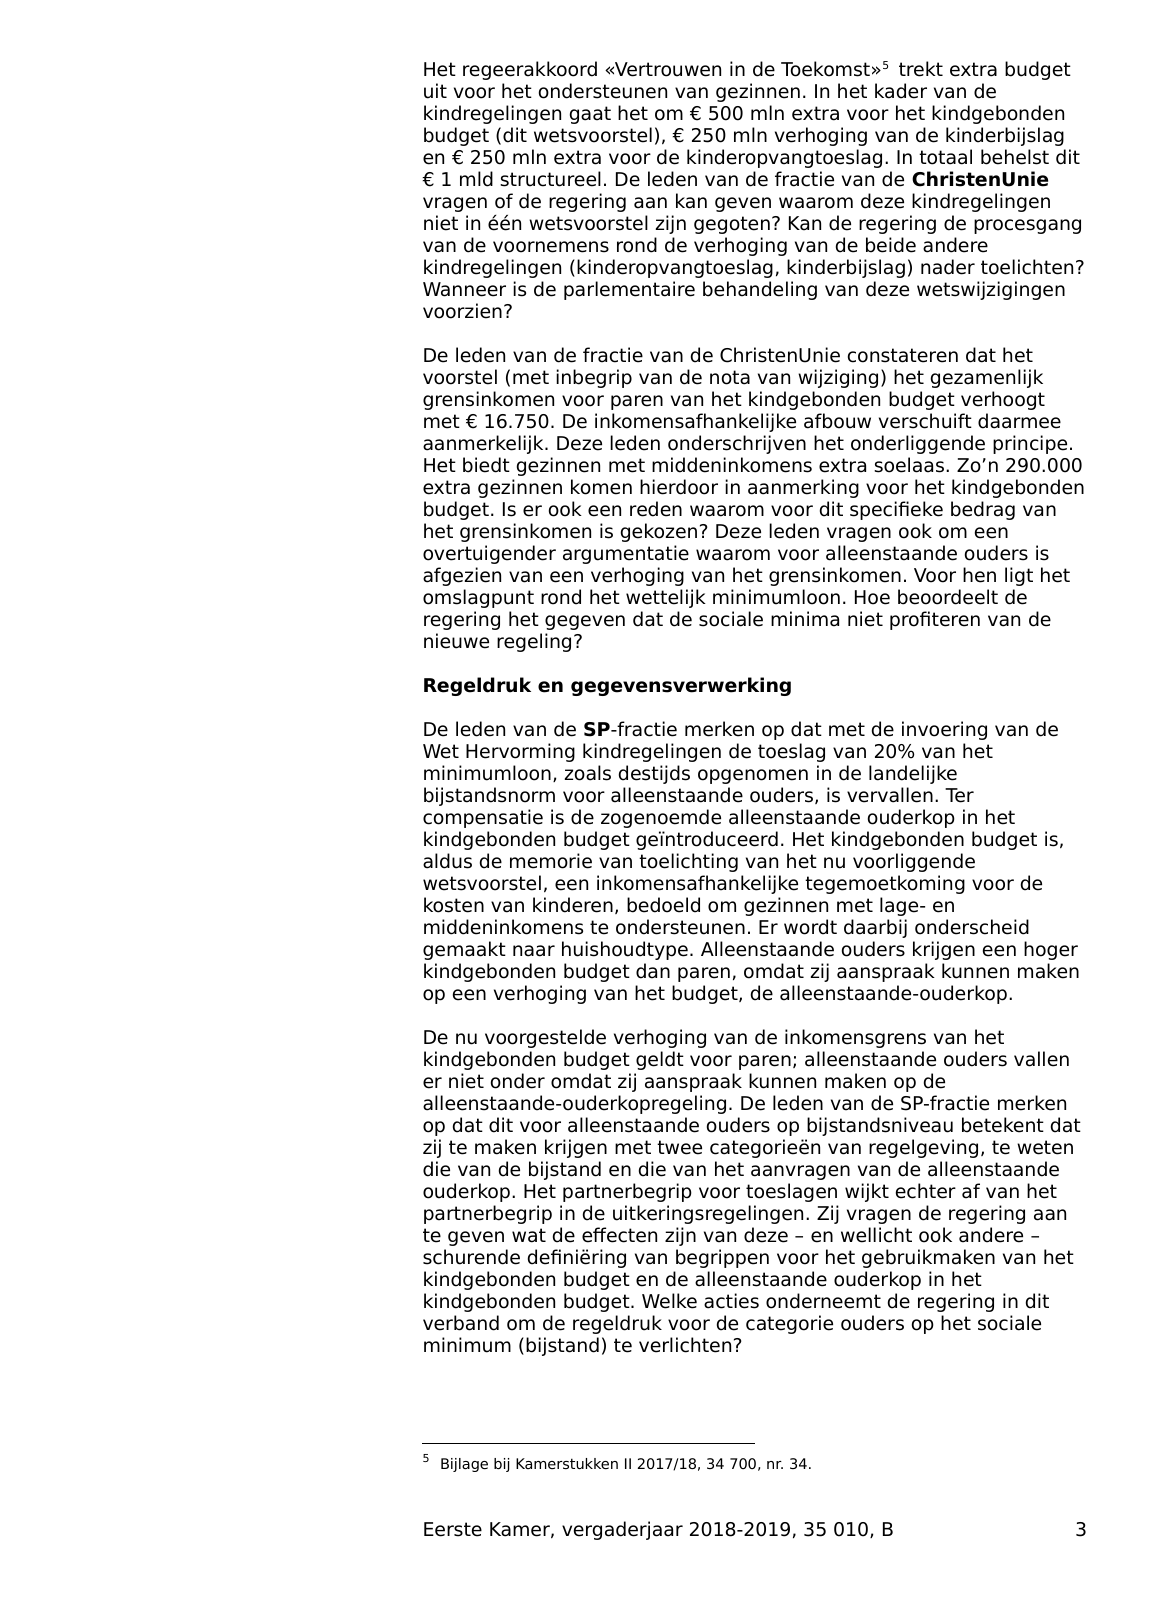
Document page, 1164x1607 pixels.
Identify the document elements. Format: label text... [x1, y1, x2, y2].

subtitle Regeldruk en gegevensverwerking [422, 675, 1087, 697]
text De leden van de fractie van de ChristenUnie constateren dat het voorstel (met inbegrip van de nota van wijziging) het gezamenlijk grensinkomen voor paren van het kindgebonden budget verhoogt met € 16.750. De inkomensafhankelijke afbouw verschuift daarmee aanmerkelijk. Deze leden onderschrijven het onderliggende principe. Het biedt gezinnen met middeninkomens extra soelaas. Zo’n 290.000 extra gezinnen komen hierdoor in aanmerking voor het kindgebonden budget. Is er ook een reden waarom voor dit specifieke bedrag van het grensinkomen is gekozen? Deze leden vragen ook om een overtuigender argumentatie waarom voor alleenstaande ouders is afgezien van een verhoging van het grensinkomen. Voor hen ligt het omslagpunt rond het wettelijk minimumloon. Hoe beoordeelt de regering het gegeven dat de sociale minima niet profiteren van de nieuwe regeling? [422, 345, 1087, 653]
text De nu voorgestelde verhoging van de inkomensgrens van het kindgebonden budget geldt voor paren; alleenstaande ouders vallen er niet onder omdat zij aanspraak kunnen maken op de alleenstaande-ouderkopregeling. De leden van de SP-fractie merken op dat dit voor alleenstaande ouders op bijstandsniveau betekent dat zij te maken krijgen met twee categorieën van regelgeving, te weten die van de bijstand en die van het aanvragen van de alleenstaande ouderkop. Het partnerbegrip voor toeslagen wijkt echter af van het partnerbegrip in de uitkeringsregelingen. Zij vragen de regering aan te geven wat de effecten zijn van deze – en wellicht ook andere – schurende definiëring van begrippen voor het gebruikmaken van het kindgebonden budget en de alleenstaande ouderkop in het kindgebonden budget. Welke acties onderneemt de regering in dit verband om de regeldruk voor de categorie ouders op het sociale minimum (bijstand) te verlichten? [422, 1027, 1087, 1357]
text De leden van de SP-fractie merken op dat met de invoering van de Wet Hervorming kindregelingen de toeslag van 20% van het minimumloon, zoals destijds opgenomen in de landelijke bijstandsnorm voor alleenstaande ouders, is vervallen. Ter compensatie is de zogenoemde alleenstaande ouderkop in het kindgebonden budget geïntroduceerd. Het kindgebonden budget is, aldus de memorie van toelichting van het nu voorliggende wetsvoorstel, een inkomensafhankelijke tegemoetkoming voor de kosten van kinderen, bedoeld om gezinnen met lage- en middeninkomens te ondersteunen. Er wordt daarbij onderscheid gemaakt naar huishoudtype. Alleenstaande ouders krijgen een hoger kindgebonden budget dan paren, omdat zij aanspraak kunnen maken op een verhoging van het budget, de alleenstaande-ouderkop. [422, 719, 1087, 1005]
text Bijlage bij Kamerstukken II 2017/18, 34 700, nr. 34. [422, 1452, 1087, 1474]
text Het regeerakkoord «Vertrouwen in de Toekomst» trekt extra budget uit voor het ondersteunen van gezinnen. In het kader van de kindregelingen gaat het om € 500 mln extra voor het kindgebonden budget (dit wetsvoorstel), € 250 mln verhoging van de kinderbijslag en € 250 mln extra voor de kinderopvangtoeslag. In totaal behelst dit € 1 mld structureel. De leden van de fractie van de ChristenUnie vragen of de regering aan kan geven waarom deze kindregelingen niet in één wetsvoorstel zijn gegoten? Kan de regering de procesgang van de voornemens rond de verhoging van de beide andere kindregelingen (kinderopvangtoeslag, kinderbijslag) nader toelichten? Wanneer is de parlementaire behandeling van deze wetswijzigingen voorzien? [422, 59, 1087, 323]
